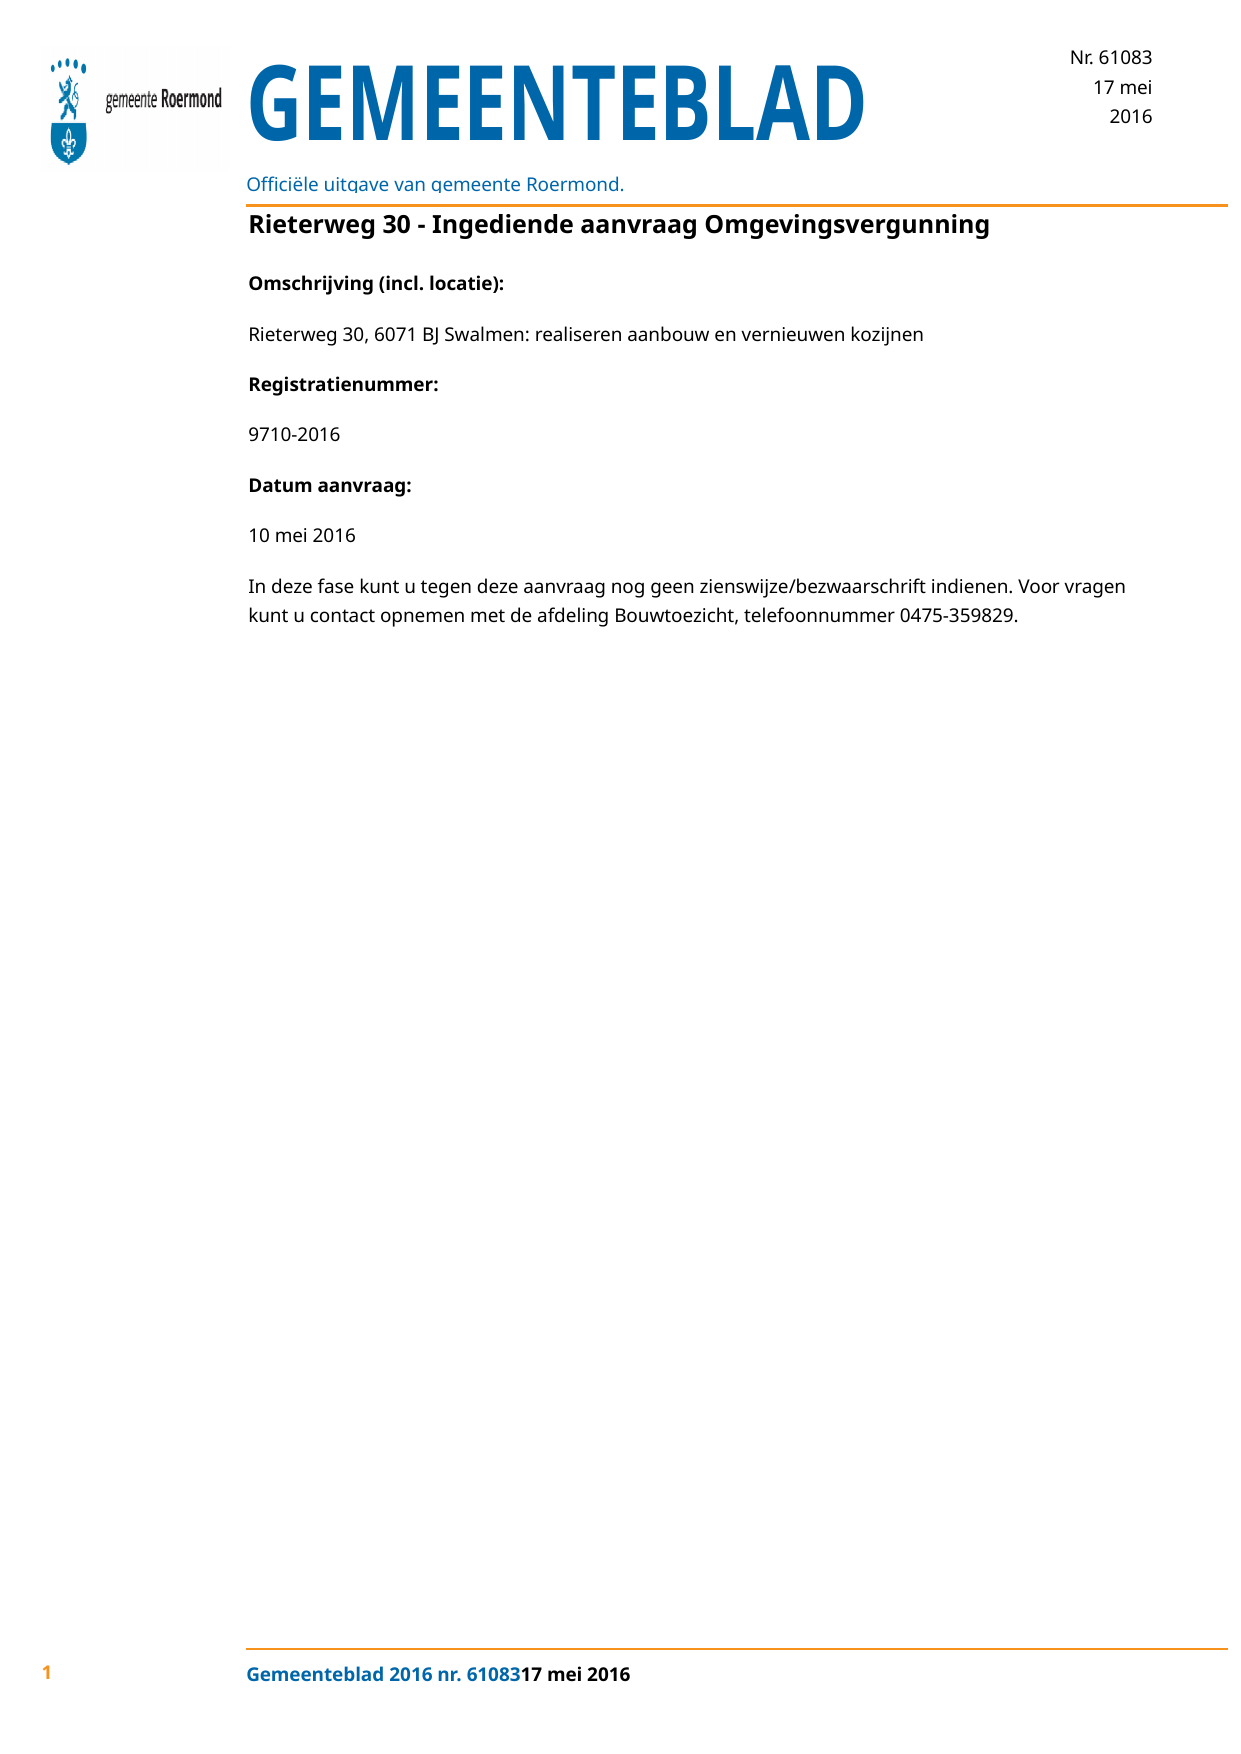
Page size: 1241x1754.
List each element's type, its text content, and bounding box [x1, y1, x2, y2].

text Omschrijving (incl. locatie): [248, 270, 1152, 296]
text 9710-2016 [248, 422, 1152, 447]
text In deze fase kunt u tegen deze aanvraag nog geen zienswijze/bezwaarschrift indienen. Voor vragen kunt u contact opnemen met de afdeling Bouwtoezicht, telefoonnummer 0475-359829. [248, 573, 1152, 628]
picture [41, 47, 231, 172]
text Datum aanvraag: [248, 472, 1152, 498]
text Registratienummer: [248, 371, 1152, 397]
text Rieterweg 30 - Ingediende aanvraag Omgevingsvergunning [248, 207, 1152, 241]
text Rieterweg 30, 6071 BJ Swalmen: realiseren aanbouw en vernieuwen kozijnen [248, 321, 1152, 346]
text 10 mei 2016 [248, 522, 1152, 548]
